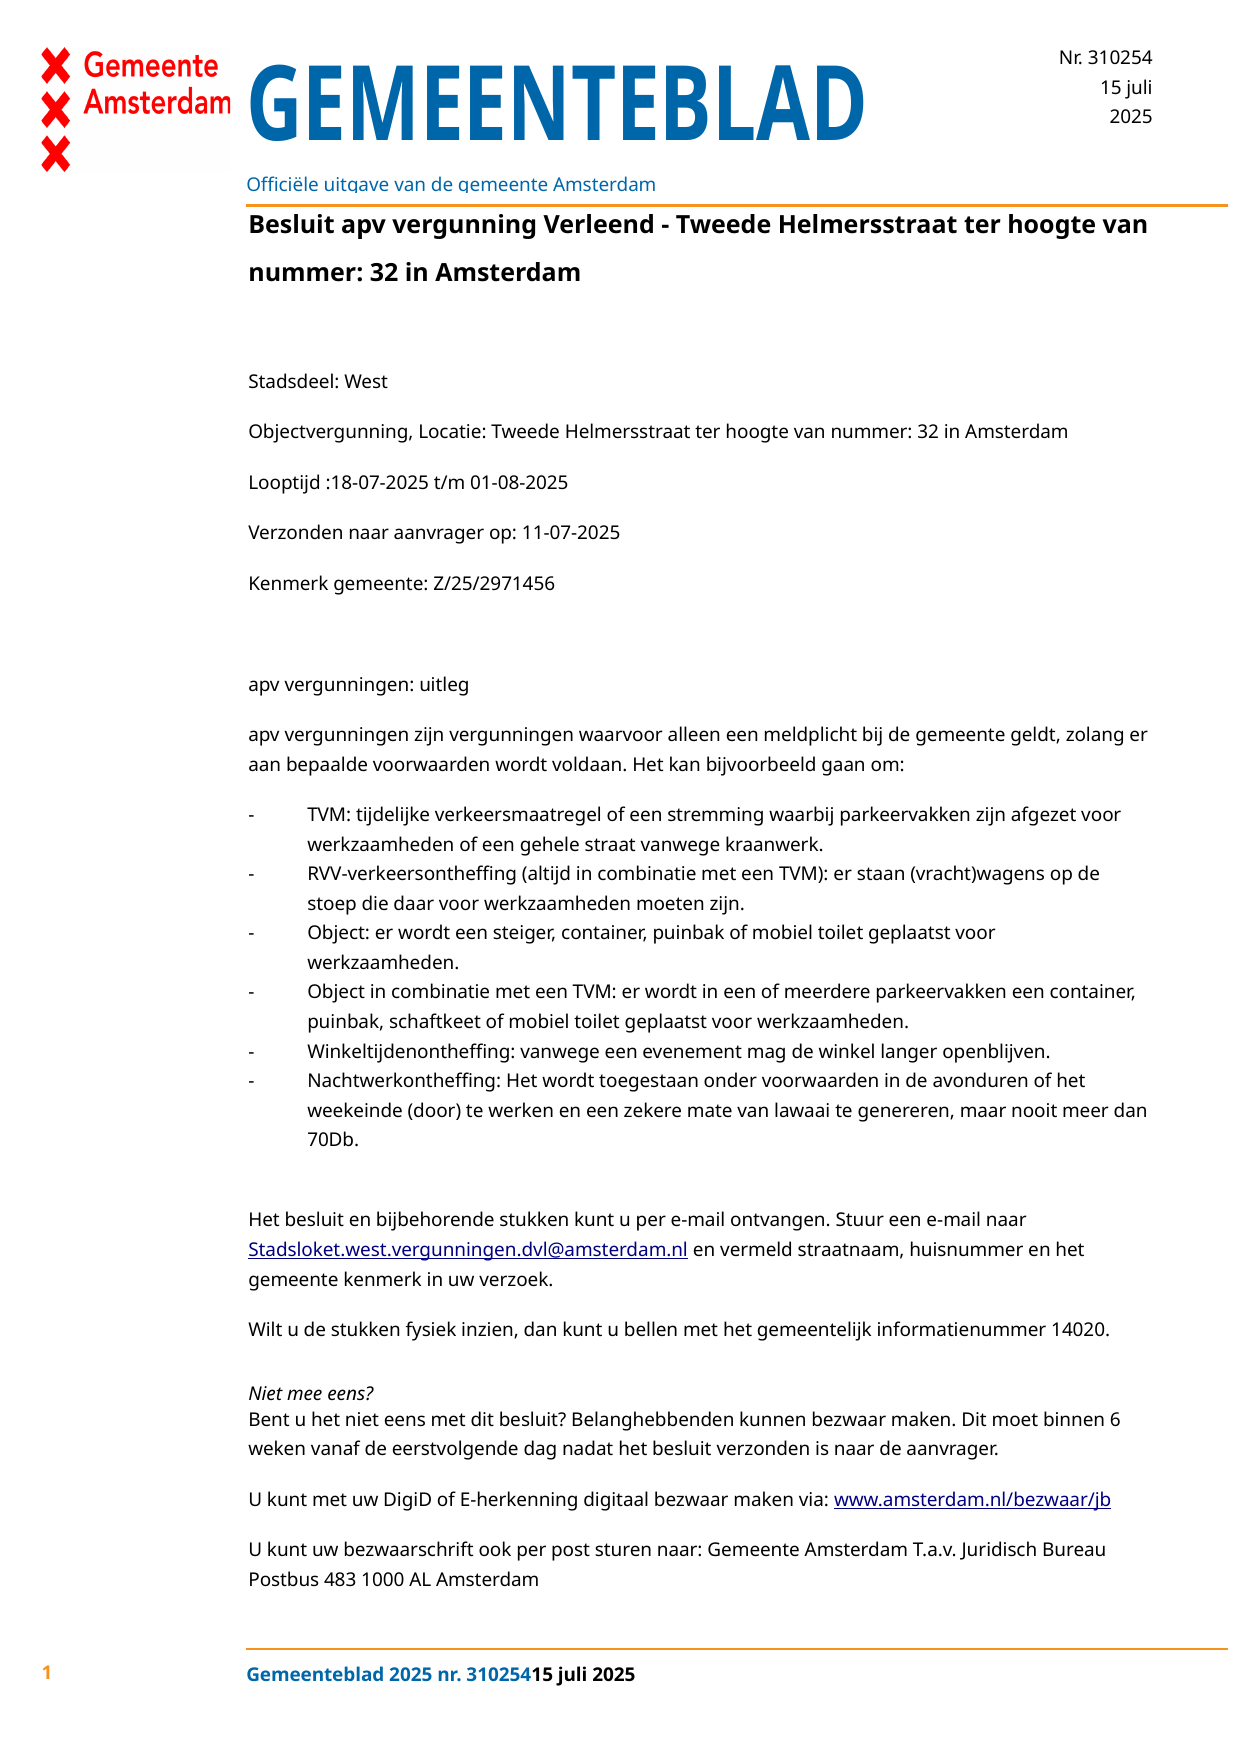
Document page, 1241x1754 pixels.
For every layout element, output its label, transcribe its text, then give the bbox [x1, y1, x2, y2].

text Het besluit en bijbehorende stukken kunt u per e-mail ontvangen. Stuur een e-mail naar Stadsloket.west.vergunningen.dvl@amsterdam.nl en vermeld straatnaam, huisnummer en het gemeente kenmerk in uw verzoek. [248, 1207, 1152, 1292]
text Besluit apv vergunning Verleend - Tweede Helmersstraat ter hoogte van nummer: 32 in Amsterdam [248, 207, 1152, 288]
list Nachtwerkontheffing: Het wordt toegestaan onder voorwaarden in de avonduren of het weekeinde (door) te werken en een zekere mate van lawaai te genereren, maar nooit meer dan 70Db. [248, 1067, 1152, 1152]
list TVM: tijdelijke verkeersmaatregel of een stremming waarbij parkeervakken zijn afgezet voor werkzaamheden of een gehele straat vanwege kraanwerk. [248, 801, 1152, 857]
text apv vergunningen zijn vergunningen waarvoor alleen een meldplicht bij de gemeente geldt, zolang er aan bepaalde voorwaarden wordt voldaan. Het kan bijvoorbeeld gaan om: [248, 721, 1152, 777]
list Object: er wordt een steiger, container, puinbak of mobiel toilet geplaatst voor werkzaamheden. [248, 919, 1152, 975]
picture [41, 47, 231, 172]
text Looptijd :18-07-2025 t/m 01-08-2025 [248, 469, 1152, 495]
text U kunt met uw DigiD of E-herkenning digitaal bezwaar maken via: www.amsterdam.nl/bezwaar/jb [248, 1486, 1152, 1512]
list RVV-verkeersontheffing (altijd in combinatie met een TVM): er staan (vracht)wagens op de stoep die daar voor werkzaamheden moeten zijn. [248, 860, 1152, 916]
text apv vergunningen: uitleg [248, 671, 1152, 697]
list Object in combinatie met een TVM: er wordt in een of meerdere parkeervakken een container, puinbak, schaftkeet of mobiel toilet geplaatst voor werkzaamheden. [248, 979, 1152, 1034]
text Niet mee eens? [248, 1380, 1152, 1406]
text U kunt uw bezwaarschrift ook per post sturen naar: Gemeente Amsterdam T.a.v. Juridisch Bureau Postbus 483 1000 AL Amsterdam [248, 1536, 1152, 1592]
text Verzonden naar aanvrager op: 11-07-2025 [248, 519, 1152, 545]
list Winkeltijdenontheffing: vanwege een evenement mag de winkel langer openblijven. [248, 1038, 1152, 1064]
text Stadsdeel: West [248, 368, 1152, 394]
text Kenmerk gemeente: Z/25/2971456 [248, 570, 1152, 596]
text Wilt u de stukken fysiek inzien, dan kunt u bellen met het gemeentelijk informatienummer 14020. [248, 1316, 1152, 1342]
text Objectvergunning, Locatie: Tweede Helmersstraat ter hoogte van nummer: 32 in Amsterdam [248, 419, 1152, 444]
text Bent u het niet eens met dit besluit? Belanghebbenden kunnen bezwaar maken. Dit moet binnen 6 weken vanaf de eerstvolgende dag nadat het besluit verzonden is naar de aanvrager. [248, 1406, 1152, 1461]
